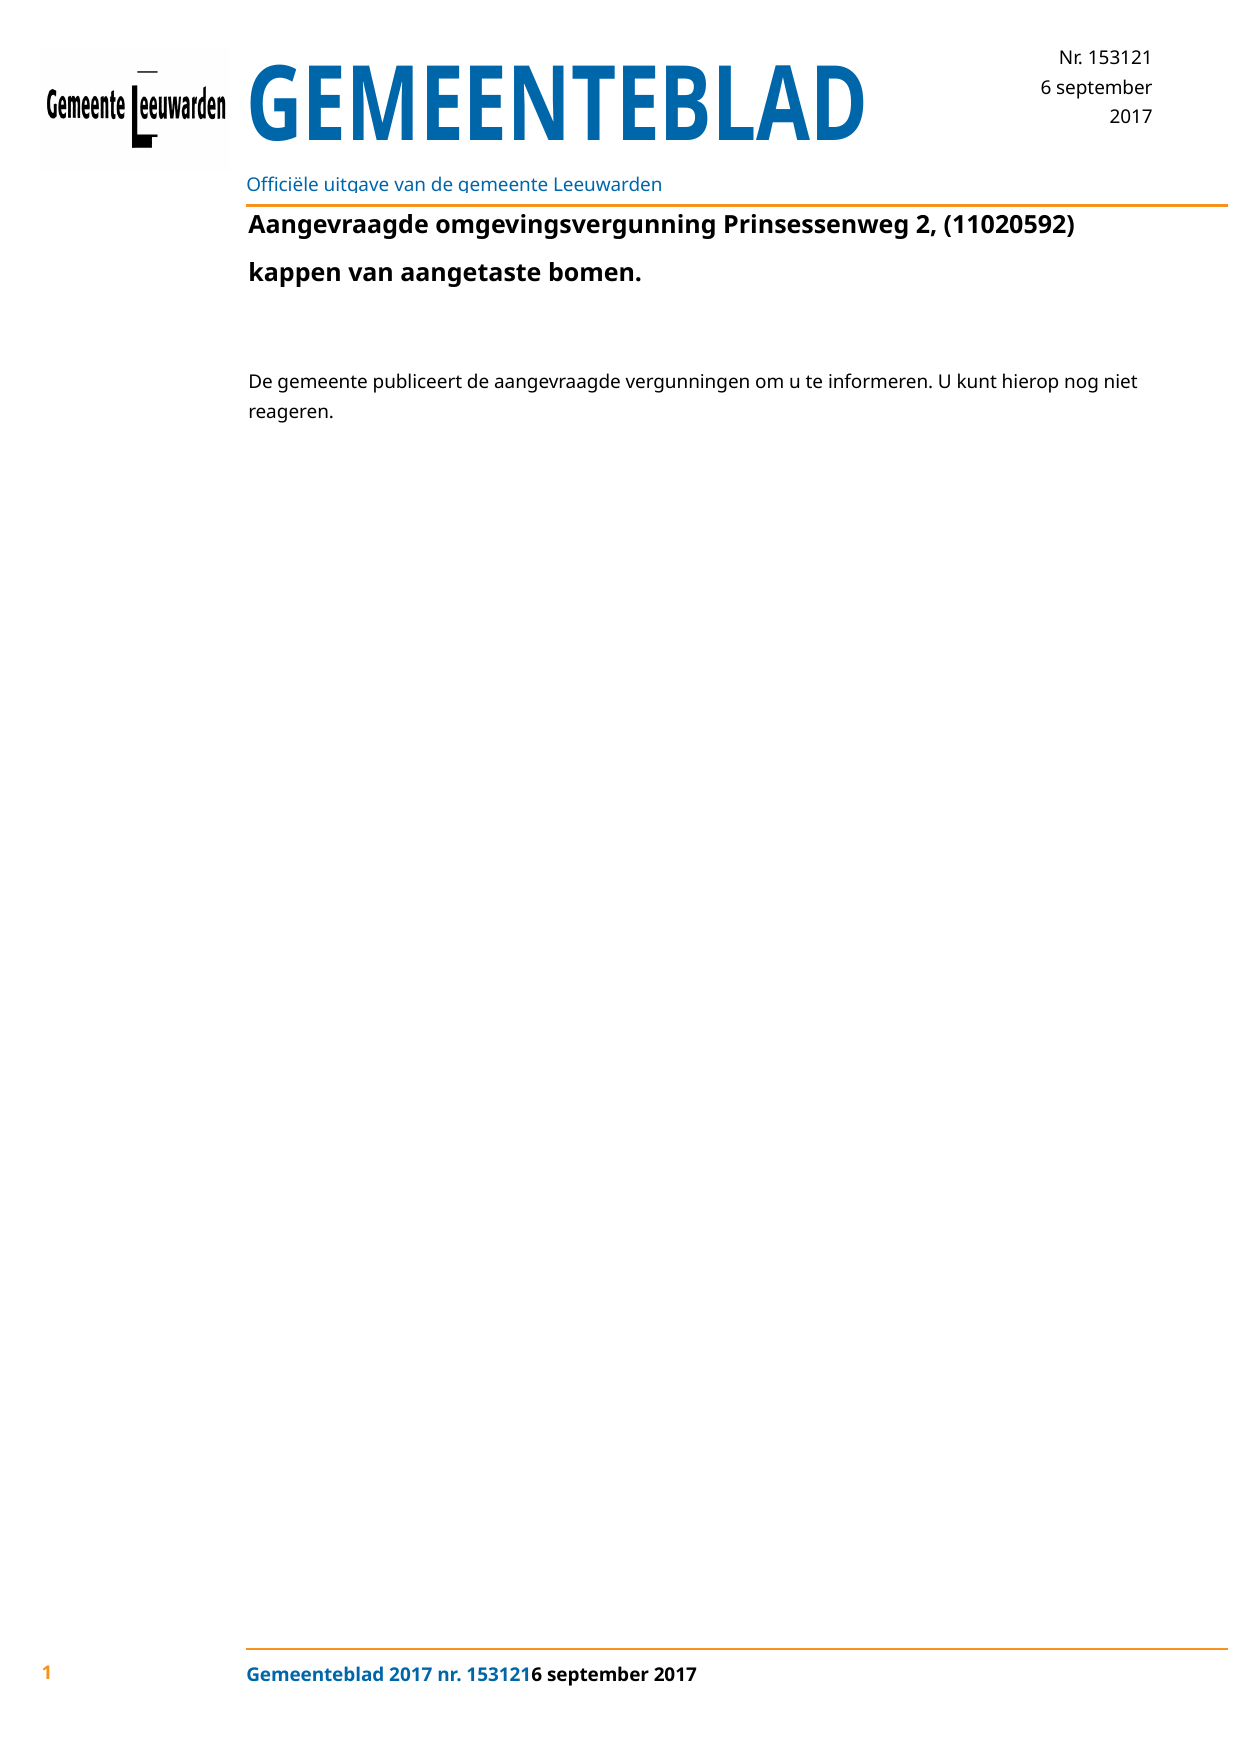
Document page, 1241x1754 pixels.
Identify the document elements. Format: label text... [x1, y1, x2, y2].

picture [41, 47, 231, 172]
text Aangevraagde omgevingsvergunning Prinsessenweg 2, (11020592) kappen van aangetaste bomen. [248, 207, 1152, 288]
text De gemeente publiceert de aangevraagde vergunningen om u te informeren. U kunt hierop nog niet reageren. [248, 368, 1152, 424]
